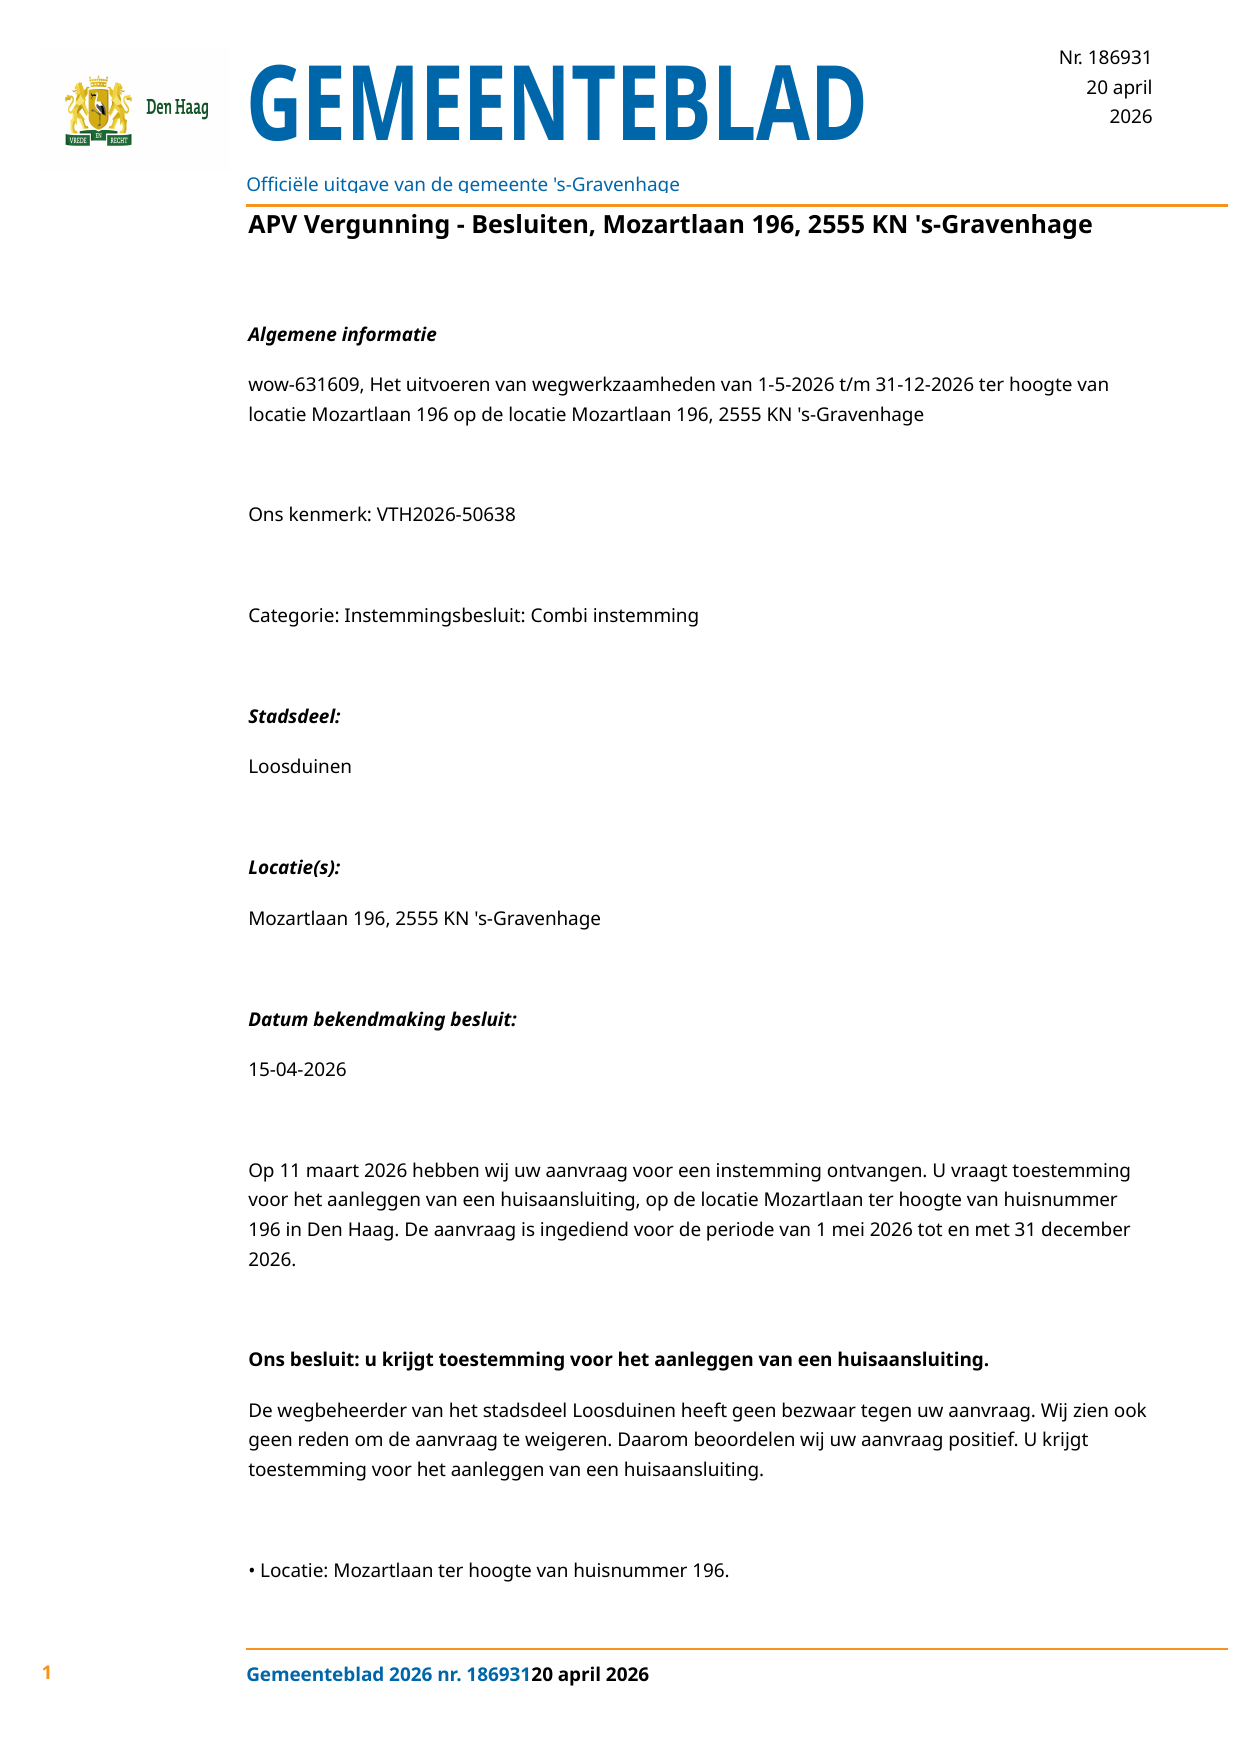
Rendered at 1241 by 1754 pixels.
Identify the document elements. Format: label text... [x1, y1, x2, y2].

text Datum bekendmaking besluit: [248, 1006, 1152, 1031]
text De wegbeheerder van het stadsdeel Loosduinen heeft geen bezwaar tegen uw aanvraag. Wij zien ook geen reden om de aanvraag te weigeren. Daarom beoordelen wij uw aanvraag positief. U krijgt toestemming voor het aanleggen van een huisaansluiting. [248, 1397, 1152, 1482]
text Categorie: Instemmingsbesluit: Combi instemming [248, 602, 1152, 628]
text 15-04-2026 [248, 1056, 1152, 1082]
text • Locatie: Mozartlaan ter hoogte van huisnummer 196. [248, 1557, 1152, 1583]
text Locatie(s): [248, 854, 1152, 880]
picture [41, 47, 231, 172]
text APV Vergunning - Besluiten, Mozartlaan 196, 2555 KN 's-Gravenhage [248, 207, 1152, 241]
text Op 11 maart 2026 hebben wij uw aanvraag voor een instemming ontvangen. U vraagt toestemming voor het aanleggen van een huisaansluiting, op de locatie Mozartlaan ter hoogte van huisnummer 196 in Den Haag. De aanvraag is ingediend voor de periode van 1 mei 2026 tot en met 31 december 2026. [248, 1157, 1152, 1271]
text Algemene informatie [248, 321, 1152, 346]
text Ons besluit: u krijgt toestemming voor het aanleggen van een huisaansluiting. [248, 1347, 1152, 1372]
text wow-631609, Het uitvoeren van wegwerkzaamheden van 1-5-2026 t/m 31-12-2026 ter hoogte van locatie Mozartlaan 196 op de locatie Mozartlaan 196, 2555 KN 's-Gravenhage [248, 371, 1152, 426]
text Loosduinen [248, 754, 1152, 779]
text Mozartlaan 196, 2555 KN 's-Gravenhage [248, 905, 1152, 931]
text Stadsdeel: [248, 703, 1152, 729]
text Ons kenmerk: VTH2026-50638 [248, 502, 1152, 527]
